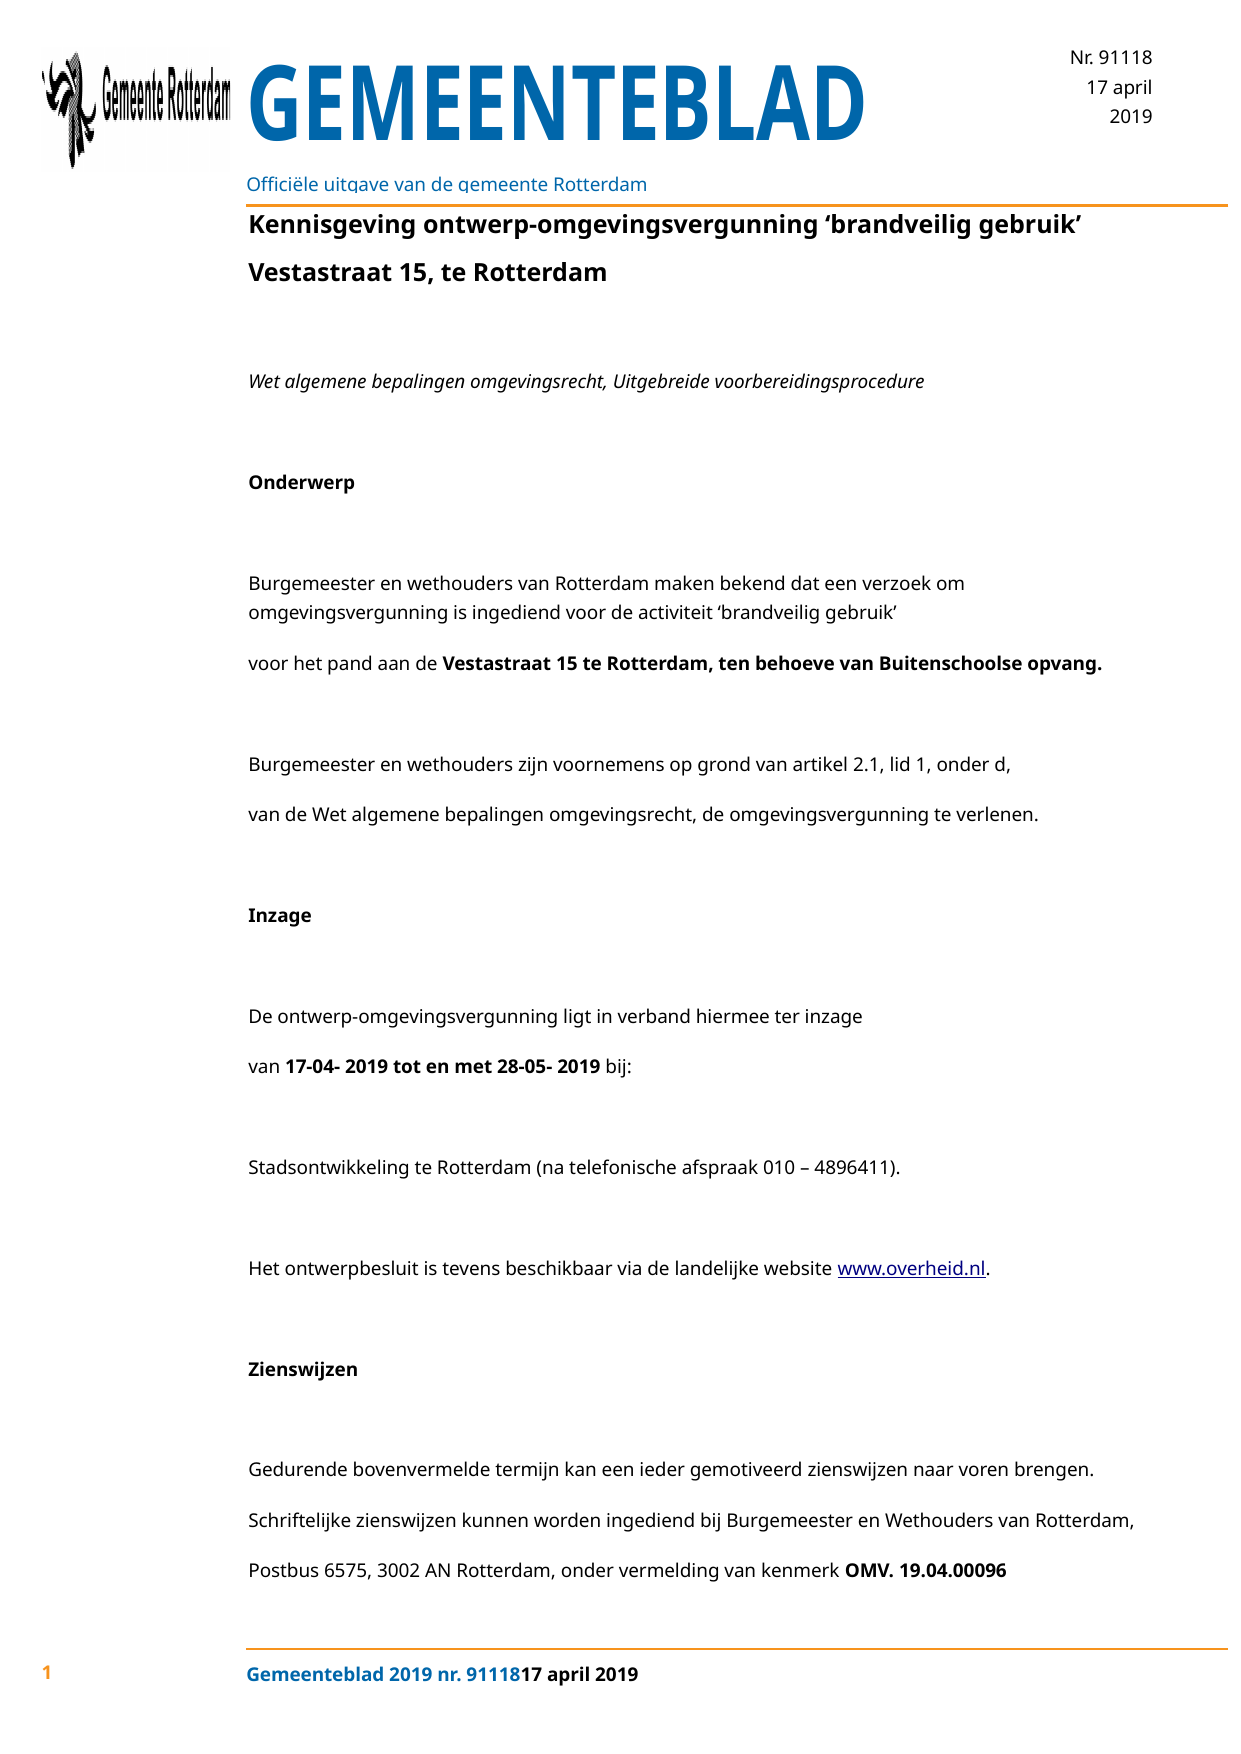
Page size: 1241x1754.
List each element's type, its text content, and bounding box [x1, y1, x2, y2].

text Burgemeester en wethouders van Rotterdam maken bekend dat een verzoek om omgevingsvergunning is ingediend voor de activiteit ‘brandveilig gebruik’ [248, 570, 1152, 625]
text Onderwerp [248, 469, 1152, 495]
text Het ontwerpbesluit is tevens beschikbaar via de landelijke website www.overheid.nl. [248, 1255, 1152, 1281]
text Wet algemene bepalingen omgevingsrecht, Uitgebreide voorbereidingsprocedure [248, 368, 1152, 394]
text voor het pand aan de Vestastraat 15 te Rotterdam, ten behoeve van Buitenschoolse opvang. [248, 650, 1152, 676]
text Zienswijzen [248, 1356, 1152, 1382]
text Kennisgeving ontwerp-omgevingsvergunning ‘brandveilig gebruik’ Vestastraat 15, te Rotterdam [248, 207, 1152, 288]
text Burgemeester en wethouders zijn voornemens op grond van artikel 2.1, lid 1, onder d, [248, 751, 1152, 777]
text Stadsontwikkeling te Rotterdam (na telefonische afspraak 010 – 4896411). [248, 1154, 1152, 1180]
picture [41, 47, 231, 172]
text Inzage [248, 902, 1152, 928]
text Postbus 6575, 3002 AN Rotterdam, onder vermelding van kenmerk OMV. 19.04.00096 [248, 1557, 1152, 1583]
text De ontwerp-omgevingsvergunning ligt in verband hiermee ter inzage [248, 1003, 1152, 1029]
text van 17-04- 2019 tot en met 28-05- 2019 bij: [248, 1053, 1152, 1079]
text van de Wet algemene bepalingen omgevingsrecht, de omgevingsvergunning te verlenen. [248, 801, 1152, 827]
text Gedurende bovenvermelde termijn kan een ieder gemotiveerd zienswijzen naar voren brengen. [248, 1457, 1152, 1482]
text Schriftelijke zienswijzen kunnen worden ingediend bij Burgemeester en Wethouders van Rotterdam, [248, 1507, 1152, 1533]
